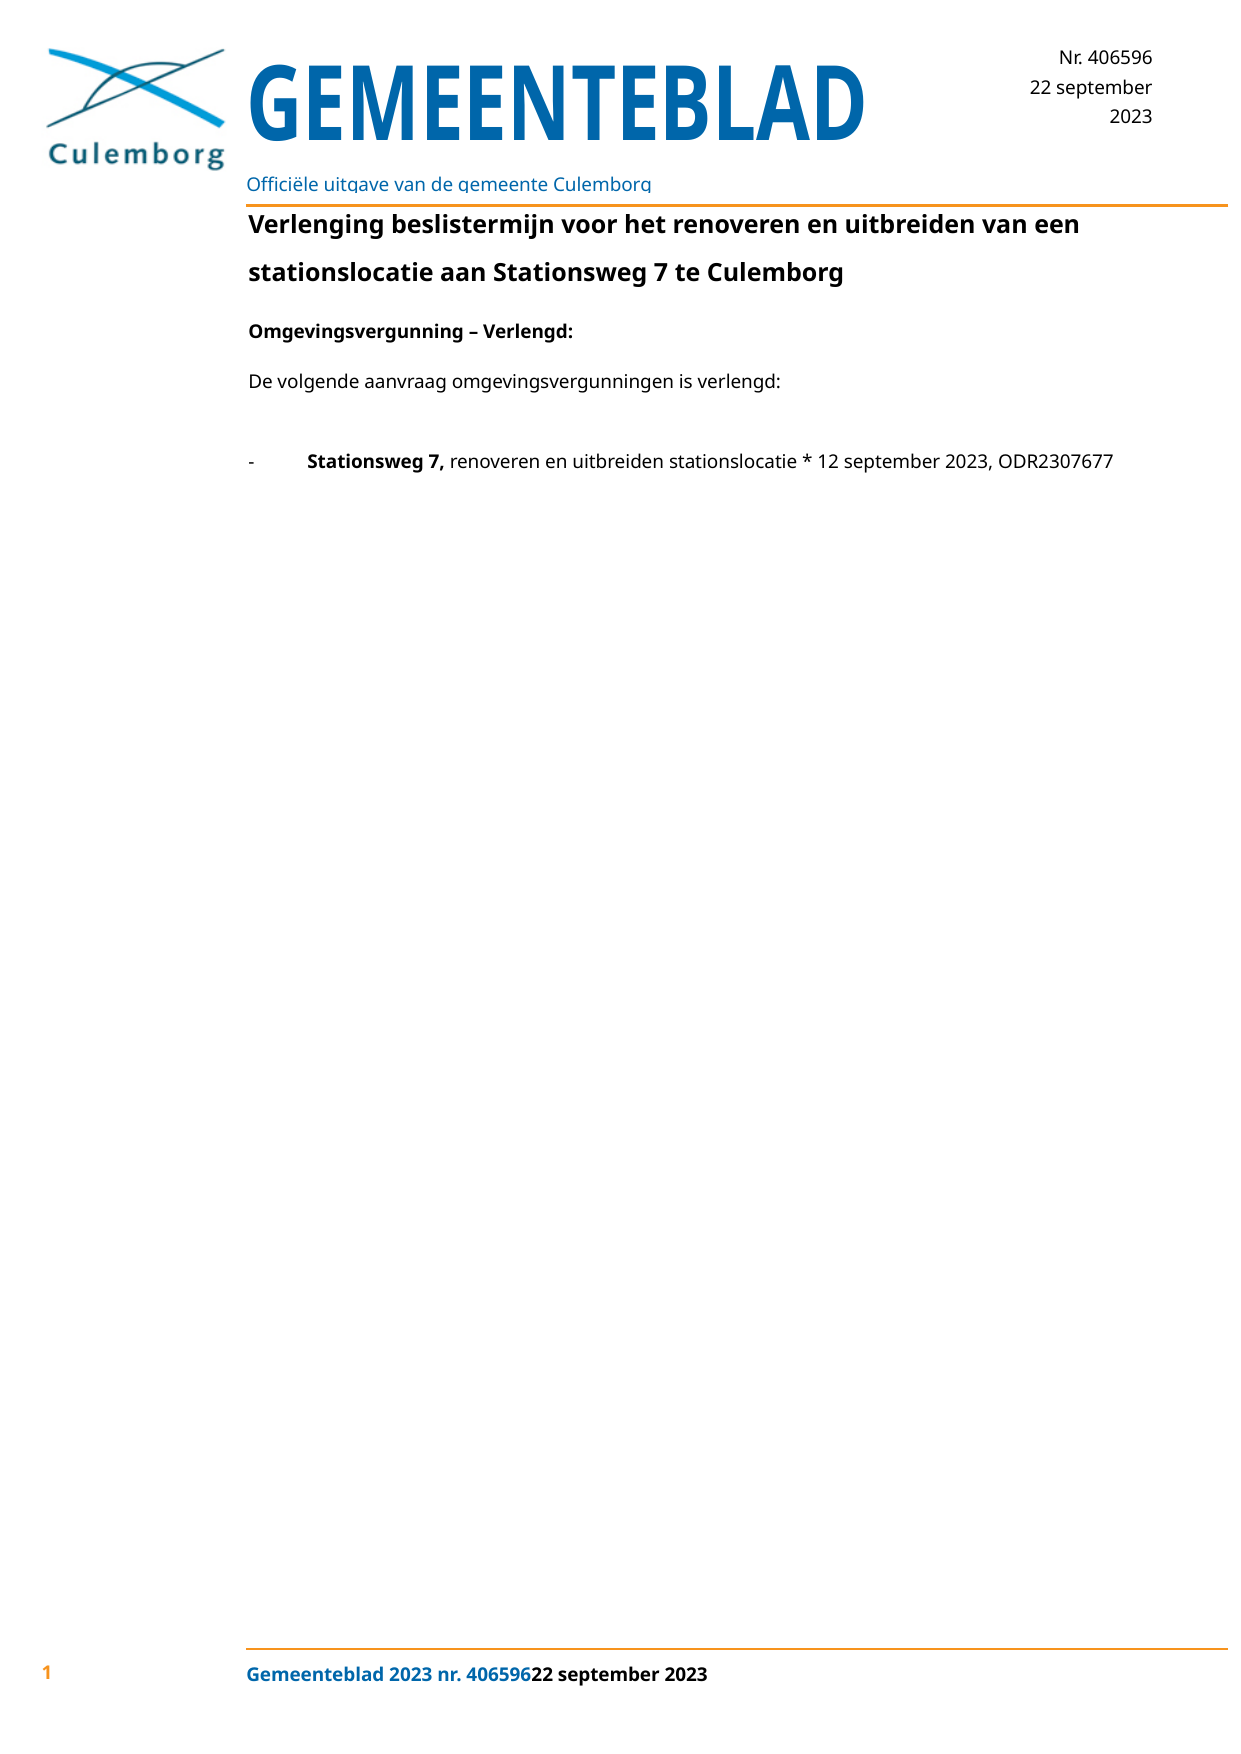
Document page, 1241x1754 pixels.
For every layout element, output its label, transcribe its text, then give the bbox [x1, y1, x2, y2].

picture [41, 47, 231, 172]
text De volgende aanvraag omgevingsvergunningen is verlengd: [248, 368, 1152, 394]
list Stationsweg 7, renoveren en uitbreiden stationslocatie * 12 september 2023, ODR2307677 [248, 448, 1152, 474]
text Verlenging beslistermijn voor het renoveren en uitbreiden van een stationslocatie aan Stationsweg 7 te Culemborg [248, 207, 1152, 288]
text Omgevingsvergunning – Verlengd: [248, 318, 1152, 344]
